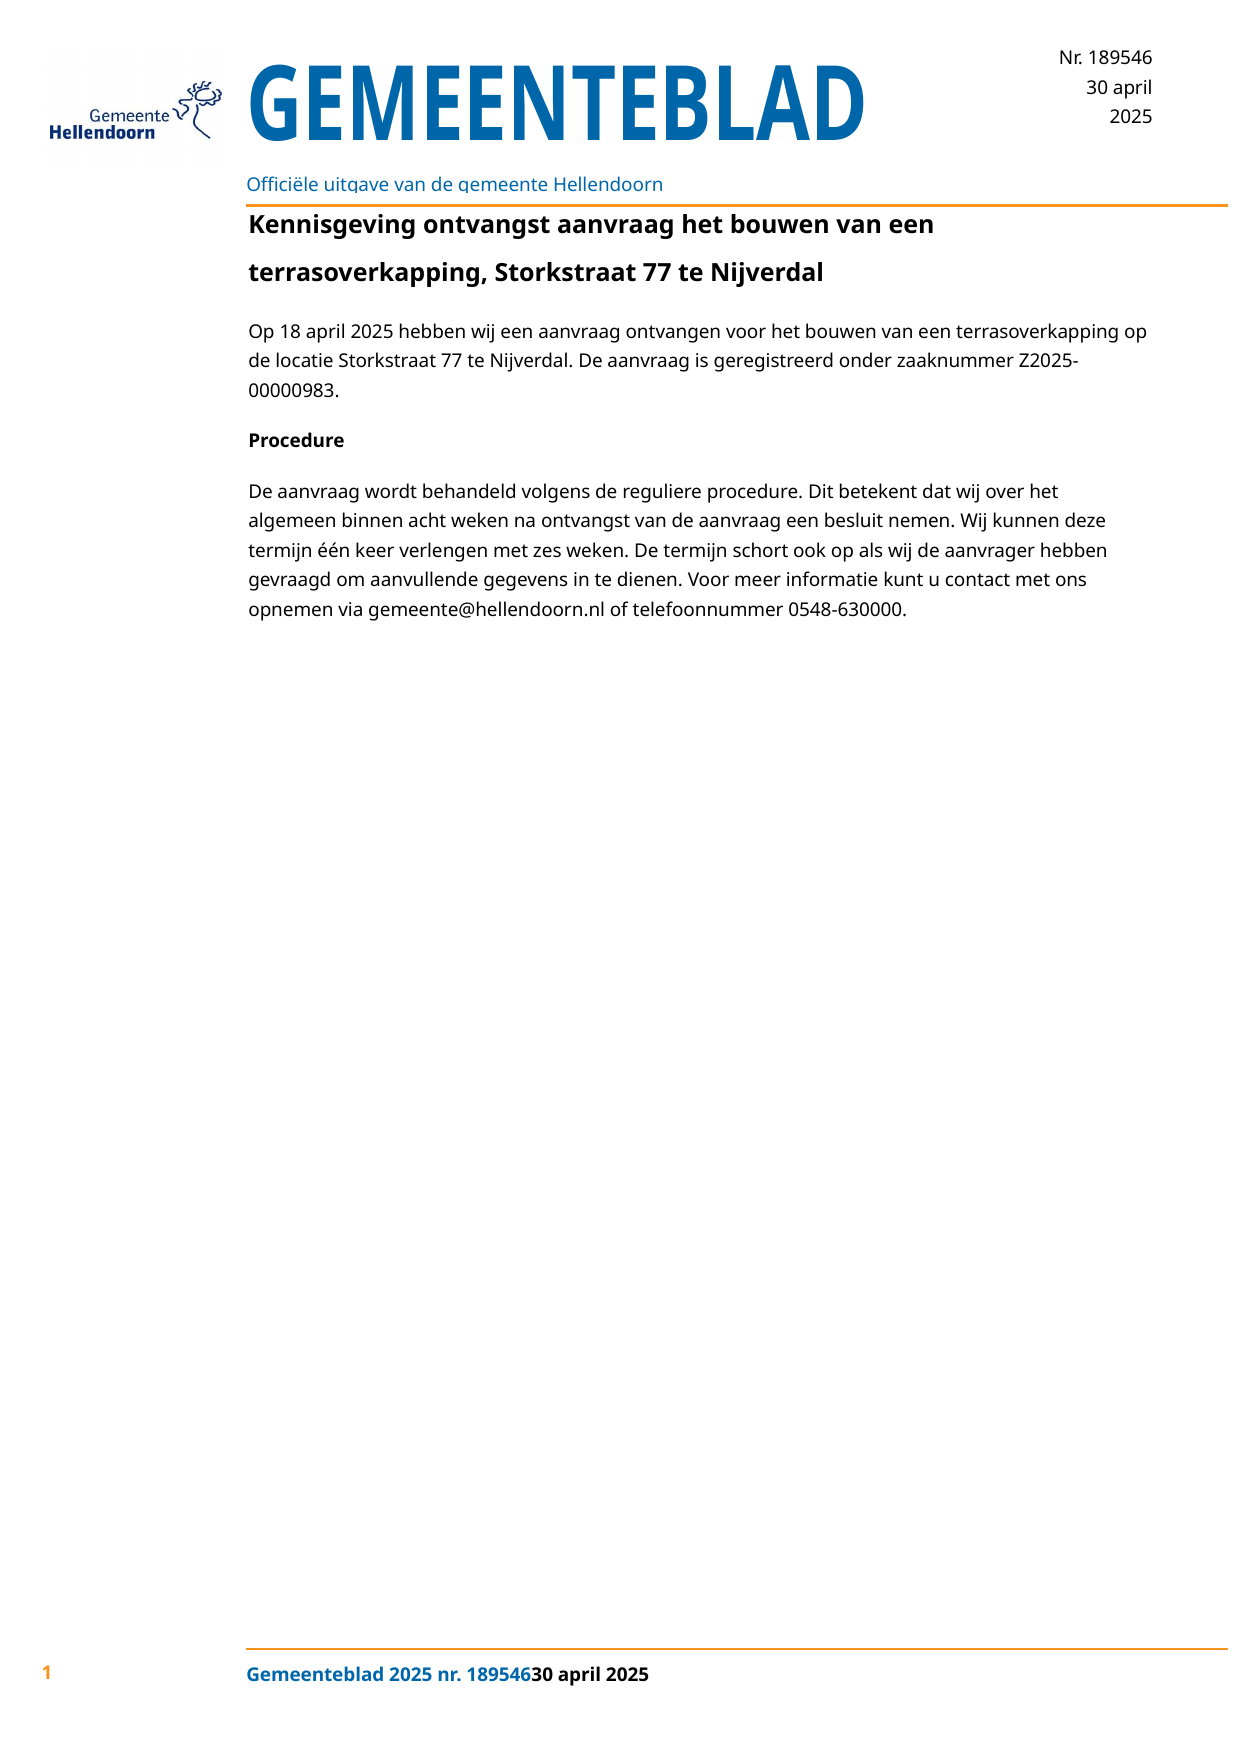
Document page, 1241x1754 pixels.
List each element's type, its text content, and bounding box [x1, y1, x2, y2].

text De aanvraag wordt behandeld volgens de reguliere procedure. Dit betekent dat wij over het algemeen binnen acht weken na ontvangst van de aanvraag een besluit nemen. Wij kunnen deze termijn één keer verlengen met zes weken. De termijn schort ook op als wij de aanvrager hebben gevraagd om aanvullende gegevens in te dienen. Voor meer informatie kunt u contact met ons opnemen via gemeente@hellendoorn.nl of telefoonnummer 0548-630000. [248, 478, 1152, 622]
picture [41, 47, 231, 172]
text Op 18 april 2025 hebben wij een aanvraag ontvangen voor het bouwen van een terrasoverkapping op de locatie Storkstraat 77 te Nijverdal. De aanvraag is geregistreerd onder zaaknummer Z2025-00000983. [248, 318, 1152, 403]
text Kennisgeving ontvangst aanvraag het bouwen van een terrasoverkapping, Storkstraat 77 te Nijverdal [248, 207, 1152, 288]
text Procedure [248, 427, 1152, 453]
